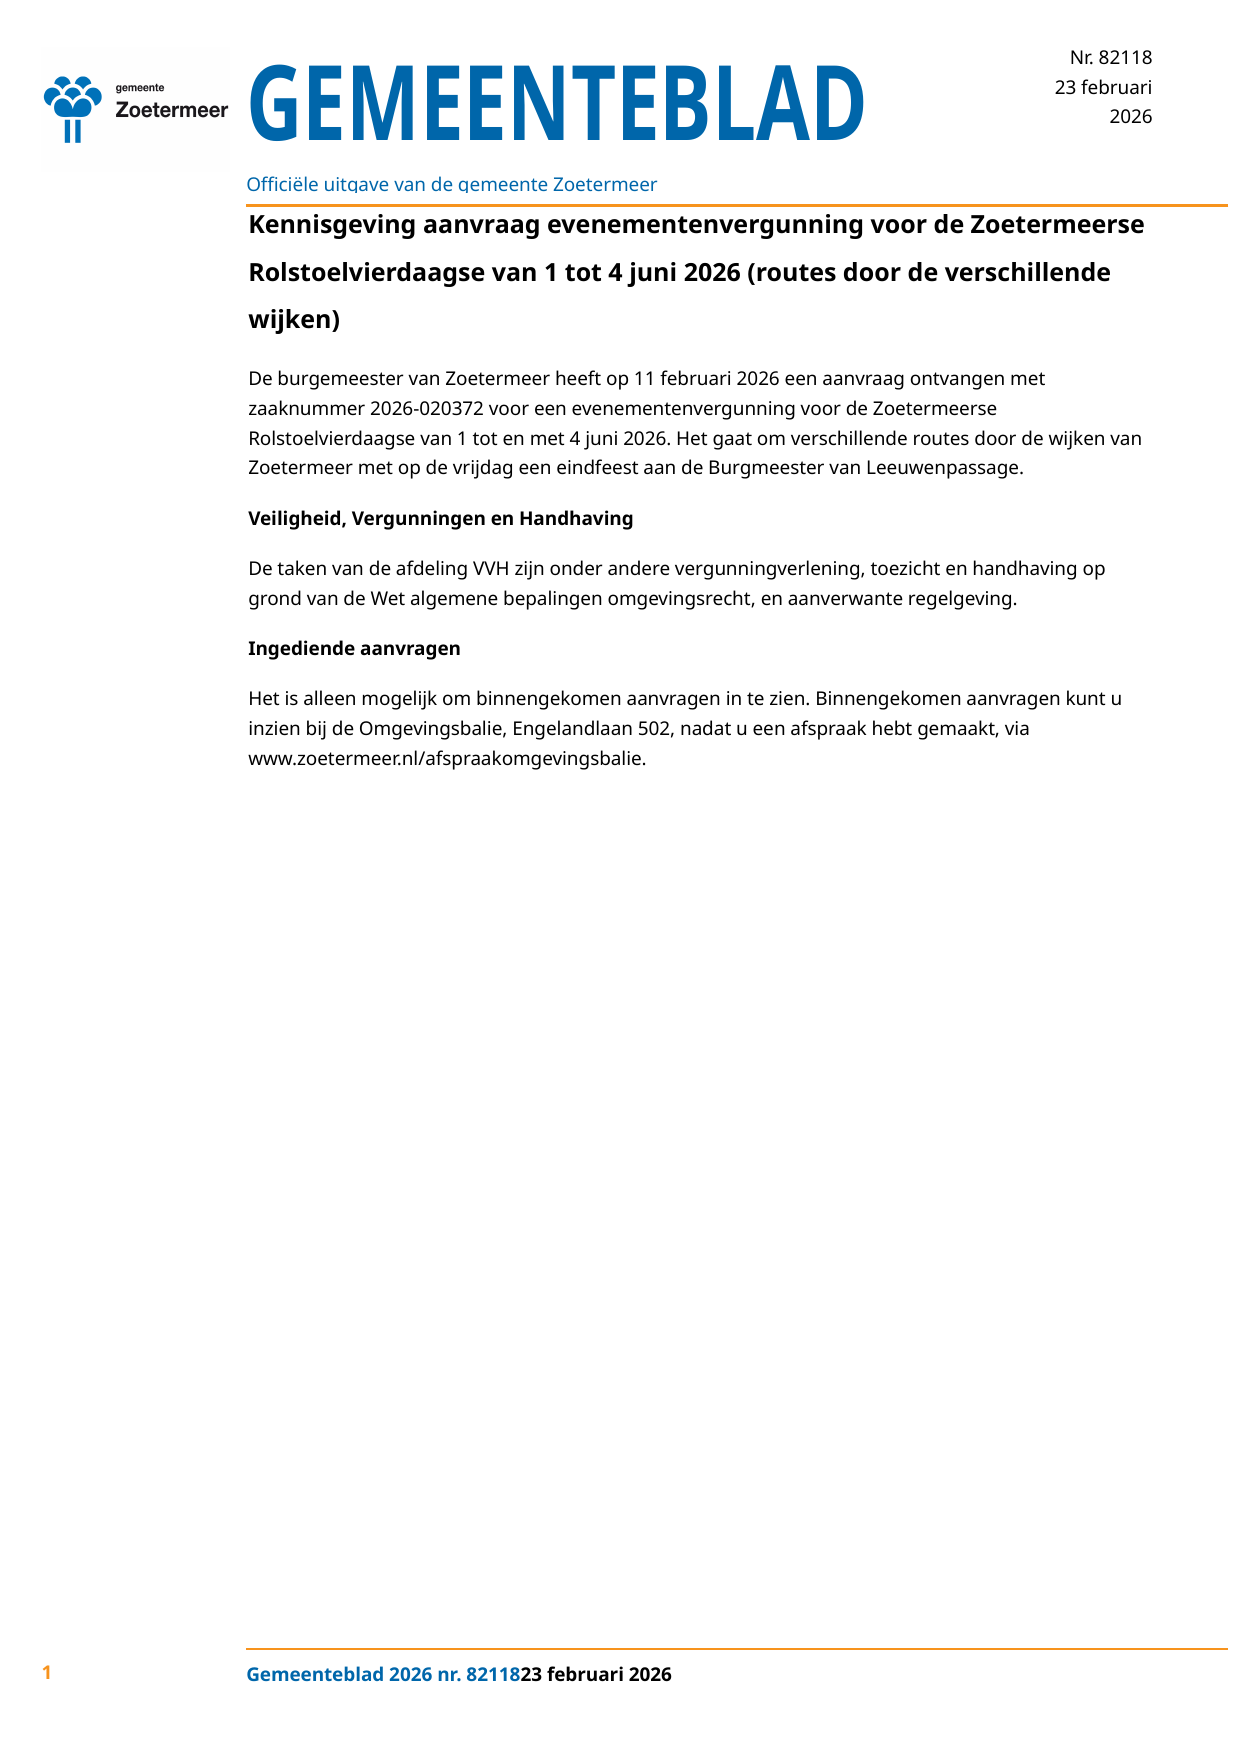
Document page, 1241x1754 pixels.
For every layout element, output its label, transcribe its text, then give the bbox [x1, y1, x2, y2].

text Kennisgeving aanvraag evenementenvergunning voor de Zoetermeerse Rolstoelvierdaagse van 1 tot 4 juni 2026 (routes door de verschillende wijken) [248, 207, 1152, 336]
text Het is alleen mogelijk om binnengekomen aanvragen in te zien. Binnengekomen aanvragen kunt u inzien bij de Omgevingsbalie, Engelandlaan 502, nadat u een afspraak hebt gemaakt, via www.zoetermeer.nl/afspraakomgevingsbalie. [248, 686, 1152, 770]
picture [41, 47, 231, 172]
text De taken van de afdeling VVH zijn onder andere vergunningverlening, toezicht en handhaving op grond van de Wet algemene bepalingen omgevingsrecht, en aanverwante regelgeving. [248, 555, 1152, 610]
text Ingediende aanvragen [248, 635, 1152, 661]
text De burgemeester van Zoetermeer heeft op 11 februari 2026 een aanvraag ontvangen met zaaknummer 2026-020372 voor een evenementenvergunning voor de Zoetermeerse Rolstoelvierdaagse van 1 tot en met 4 juni 2026. Het gaat om verschillende routes door de wijken van Zoetermeer met op de vrijdag een eindfeest aan de Burgmeester van Leeuwenpassage. [248, 366, 1152, 480]
text Veiligheid, Vergunningen en Handhaving [248, 505, 1152, 530]
